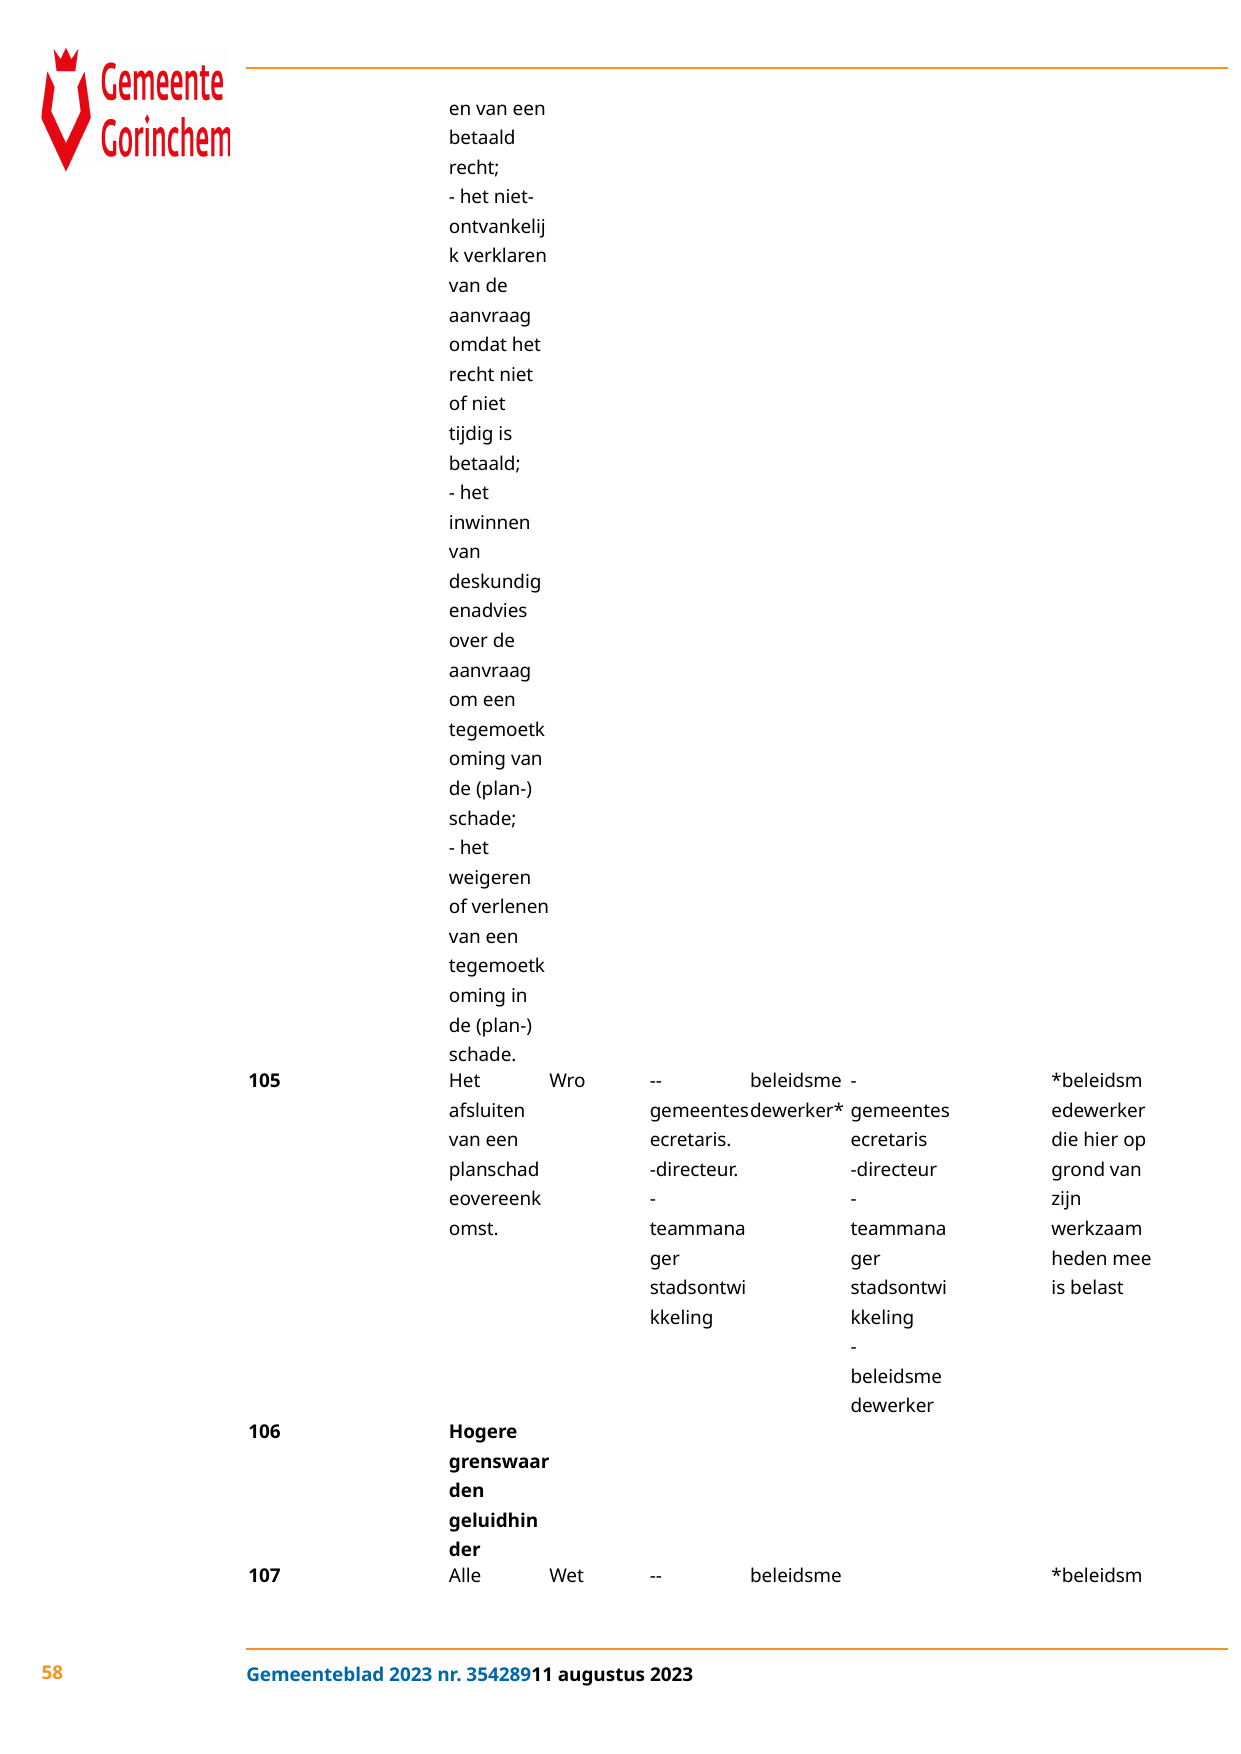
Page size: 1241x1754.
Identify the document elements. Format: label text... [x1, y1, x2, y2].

table_cell [850, 95, 951, 1067]
table_cell [549, 1418, 649, 1562]
table_cell [750, 1418, 850, 1562]
table_cell [248, 95, 348, 1067]
table_cell *beleidsmedewerker die hier op grond van zijn werkzaamheden mee is belast [1051, 1067, 1152, 1418]
table_cell --gemeentesecretaris. -directeur. -teammanager stadsontwikkeling [650, 1067, 750, 1418]
table_cell beleidsmedewerker* [750, 1067, 850, 1418]
table_cell [951, 95, 1051, 1067]
table_cell -gemeentesecretaris -directeur -teammanager stadsontwikkeling -beleidsmedewerker [850, 1067, 951, 1418]
table_cell Hogere grenswaarden geluidhinder [449, 1418, 549, 1562]
table_cell Het afsluiten van een planschadeovereenkomst. [449, 1067, 549, 1418]
table_cell beleidsme [750, 1563, 850, 1588]
table_cell Wet [549, 1563, 649, 1588]
table_cell [348, 1067, 449, 1418]
table_cell [348, 1563, 449, 1588]
table_cell [750, 95, 850, 1067]
table_cell [951, 1418, 1051, 1562]
table_cell Wro [549, 1067, 649, 1418]
table_cell 106 [248, 1418, 348, 1562]
table_cell [951, 1067, 1051, 1418]
table_cell [1051, 1418, 1152, 1562]
table_cell [348, 95, 449, 1067]
table_cell [850, 1418, 951, 1562]
table_cell *beleidsm [1051, 1563, 1152, 1588]
table_cell 107 [248, 1563, 348, 1588]
table_cell [348, 1418, 449, 1562]
table_cell en van een betaald recht; - het niet- ontvankelijk verklaren van de aanvraag omdat het recht niet of niet tijdig is betaald; - het inwinnen van deskundigenadvies over de aanvraag om een tegemoetkoming van de (plan-) schade; - het weigeren of verlenen van een tegemoetkoming in de (plan-) schade. [449, 95, 549, 1067]
picture [41, 47, 231, 172]
table_cell [650, 1418, 750, 1562]
table_cell [650, 1563, 750, 1588]
table_cell [650, 95, 750, 1067]
table_cell [850, 1563, 951, 1588]
table_cell [549, 95, 649, 1067]
table_cell [1051, 95, 1152, 1067]
table_cell Alle [449, 1563, 549, 1588]
table_cell 105 [248, 1067, 348, 1418]
table_cell [951, 1563, 1051, 1588]
